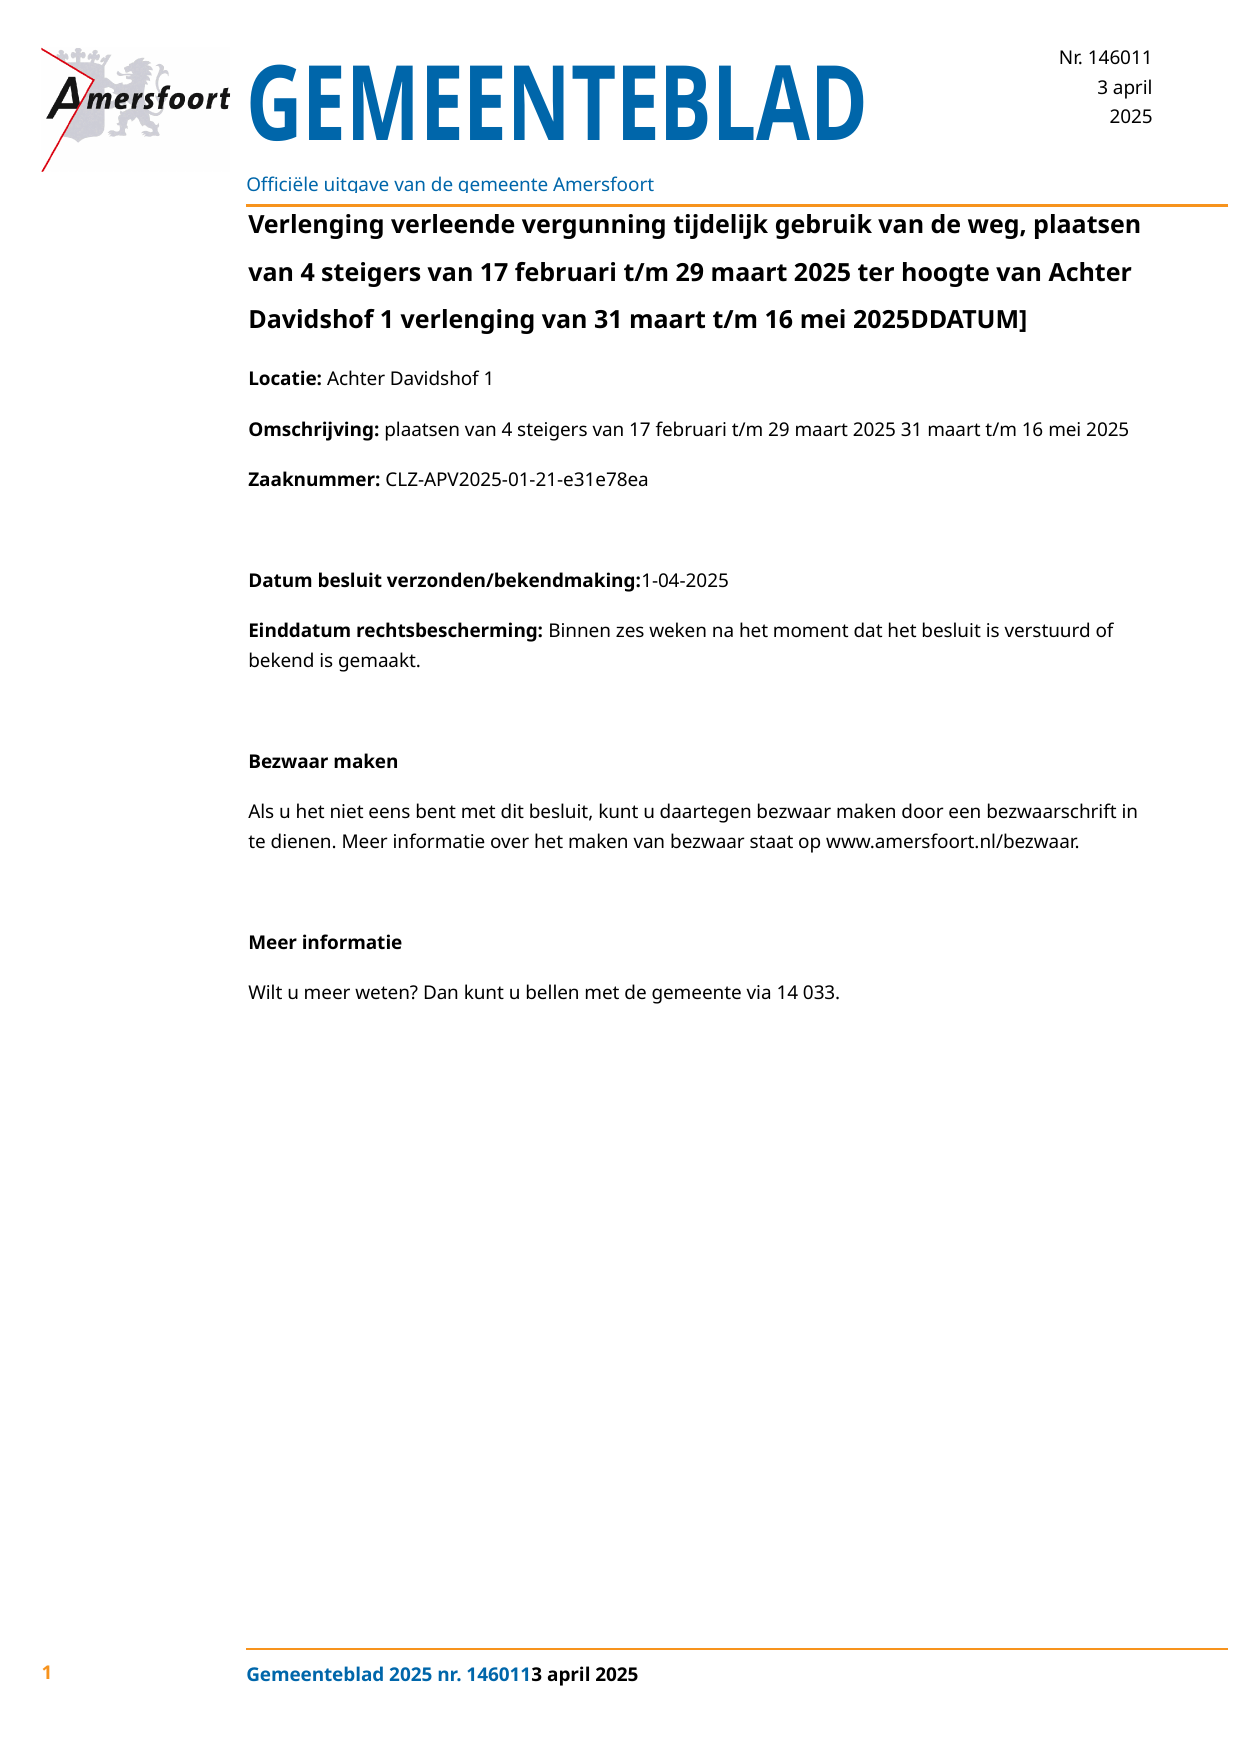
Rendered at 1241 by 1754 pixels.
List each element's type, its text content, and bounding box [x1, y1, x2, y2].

picture [41, 47, 231, 172]
text Einddatum rechtsbescherming: Binnen zes weken na het moment dat het besluit is verstuurd of bekend is gemaakt. [248, 618, 1152, 673]
text Datum besluit verzonden/bekendmaking:1-04-2025 [248, 567, 1152, 593]
text Omschrijving: plaatsen van 4 steigers van 17 februari t/m 29 maart 2025 31 maart t/m 16 mei 2025 [248, 416, 1152, 442]
text Verlenging verleende vergunning tijdelijk gebruik van de weg, plaatsen van 4 steigers van 17 februari t/m 29 maart 2025 ter hoogte van Achter Davidshof 1 verlenging van 31 maart t/m 16 mei 2025DDATUM] [248, 207, 1152, 336]
text Meer informatie [248, 929, 1152, 954]
text Bezwaar maken [248, 748, 1152, 774]
text Zaaknummer: CLZ-APV2025-01-21-e31e78ea [248, 466, 1152, 492]
text Locatie: Achter Davidshof 1 [248, 366, 1152, 391]
text Als u het niet eens bent met dit besluit, kunt u daartegen bezwaar maken door een bezwaarschrift in te dienen. Meer informatie over het maken van bezwaar staat op www.amersfoort.nl/bezwaar. [248, 798, 1152, 854]
text Wilt u meer weten? Dan kunt u bellen met de gemeente via 14 033. [248, 979, 1152, 1005]
